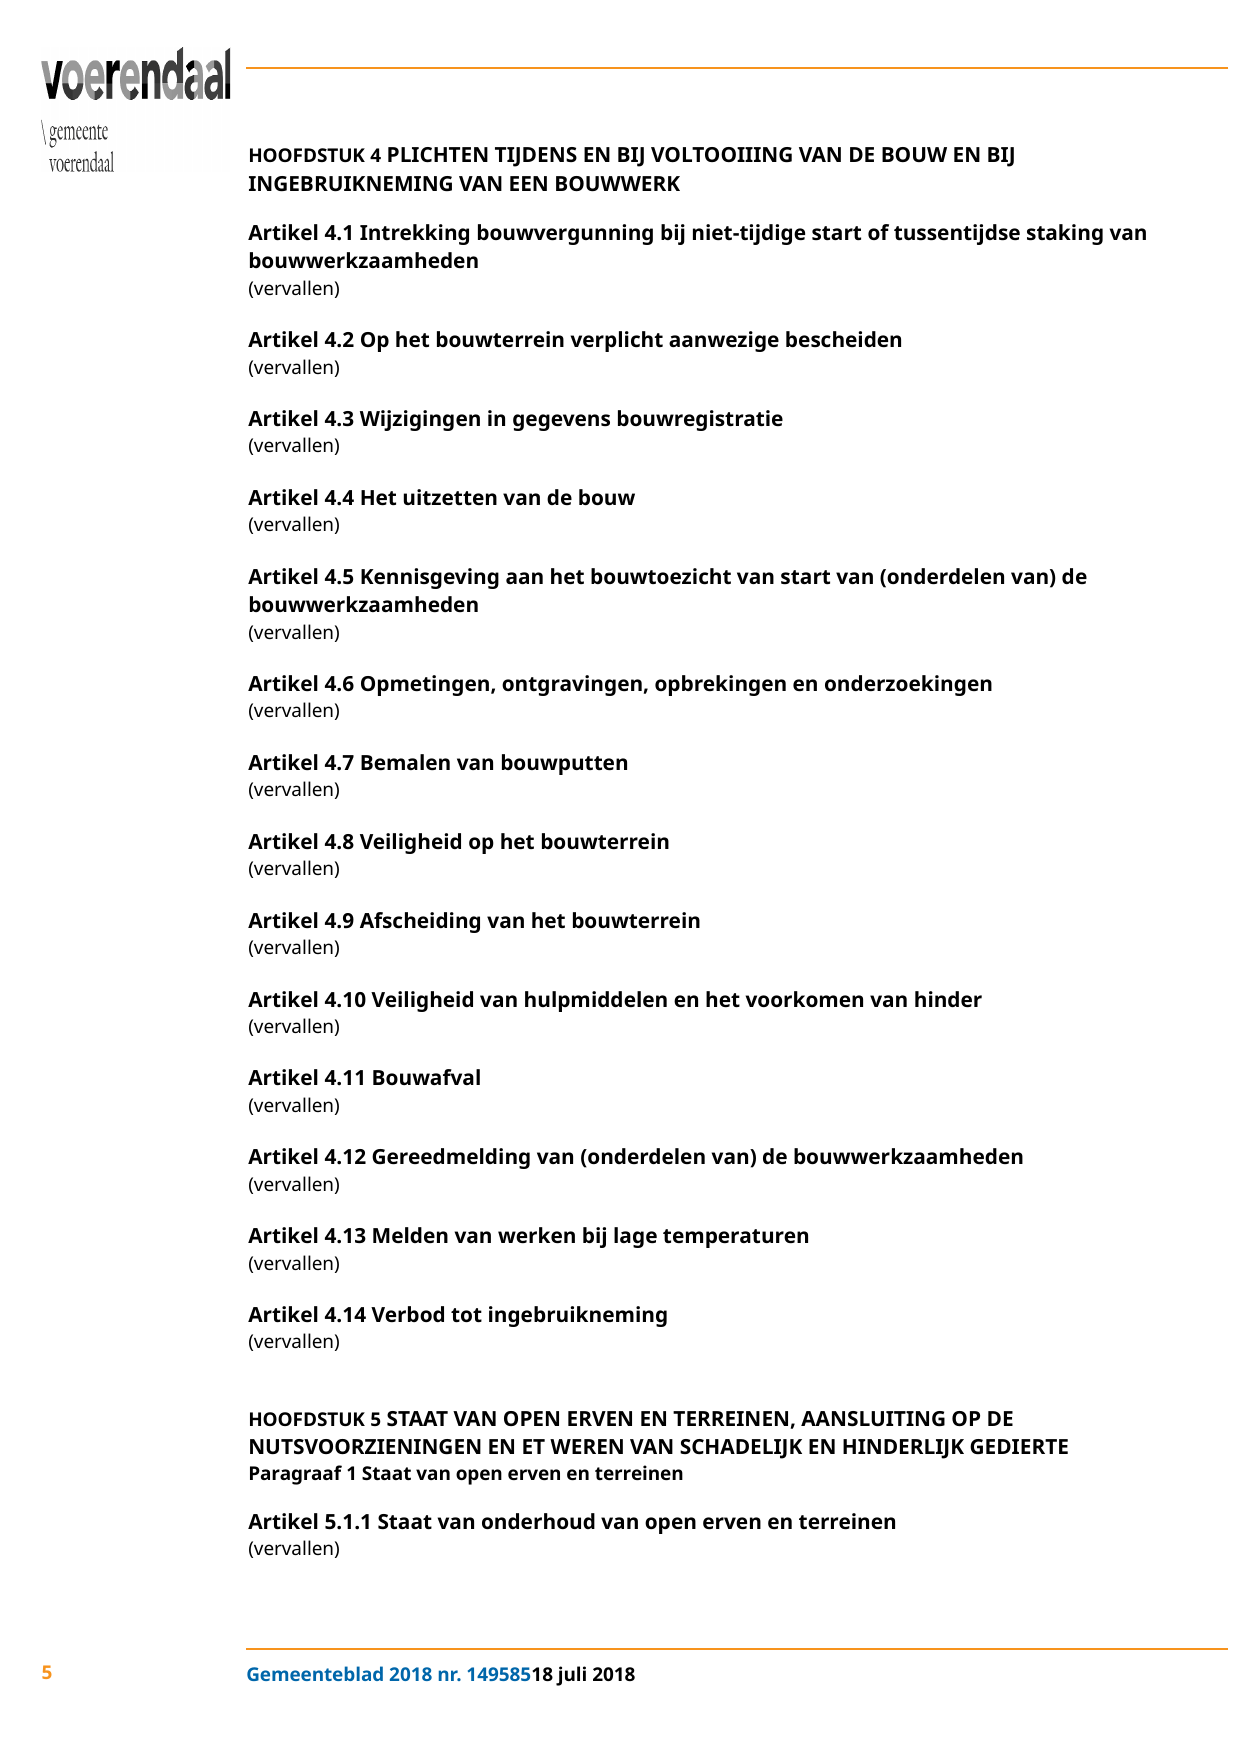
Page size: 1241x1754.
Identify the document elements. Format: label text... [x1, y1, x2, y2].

text Artikel 4.7 Bemalen van bouwputten [248, 748, 1152, 777]
text Paragraaf 1 Staat van open erven en terreinen [248, 1461, 1152, 1486]
text HOOFDSTUK 5 STAAT VAN OPEN ERVEN EN TERREINEN, AANSLUITING OP DE NUTSVOORZIENINGEN EN ET WEREN VAN SCHADELIJK EN HINDERLIJK GEDIERTE [248, 1404, 1152, 1461]
text Artikel 4.4 Het uitzetten van de bouw [248, 483, 1152, 512]
text Artikel 5.1.1 Staat van onderhoud van open erven en terreinen [248, 1507, 1152, 1536]
text (vervallen) [248, 354, 1152, 379]
text Artikel 4.1 Intrekking bouwvergunning bij niet-tijdige start of tussentijdse staking van bouwwerkzaamheden [248, 218, 1152, 275]
text (vervallen) [248, 1092, 1152, 1118]
text (vervallen) [248, 1536, 1152, 1561]
text (vervallen) [248, 1013, 1152, 1039]
picture [41, 47, 231, 172]
text HOOFDSTUK 4 PLICHTEN TIJDENS EN BIJ VOLTOOIIING VAN DE BOUW EN BIJ INGEBRUIKNEMING VAN EEN BOUWWERK [248, 140, 1152, 197]
text (vervallen) [248, 698, 1152, 723]
text (vervallen) [248, 855, 1152, 881]
text (vervallen) [248, 433, 1152, 458]
text Artikel 4.3 Wijzigingen in gegevens bouwregistratie [248, 404, 1152, 433]
text Artikel 4.12 Gereedmelding van (onderdelen van) de bouwwerkzaamheden [248, 1142, 1152, 1171]
text Artikel 4.2 Op het bouwterrein verplicht aanwezige bescheiden [248, 325, 1152, 354]
text (vervallen) [248, 777, 1152, 802]
text Artikel 4.6 Opmetingen, ontgravingen, opbrekingen en onderzoekingen [248, 669, 1152, 698]
text Artikel 4.5 Kennisgeving aan het bouwtoezicht van start van (onderdelen van) de bouwwerkzaamheden [248, 562, 1152, 619]
text (vervallen) [248, 512, 1152, 537]
text (vervallen) [248, 934, 1152, 960]
text Artikel 4.11 Bouwafval [248, 1063, 1152, 1092]
text Artikel 4.13 Melden van werken bij lage temperaturen [248, 1221, 1152, 1250]
text (vervallen) [248, 1328, 1152, 1354]
text (vervallen) [248, 275, 1152, 301]
text Artikel 4.10 Veiligheid van hulpmiddelen en het voorkomen van hinder [248, 985, 1152, 1013]
text Artikel 4.14 Verbod tot ingebruikneming [248, 1300, 1152, 1328]
text (vervallen) [248, 1171, 1152, 1197]
text (vervallen) [248, 1250, 1152, 1275]
text Artikel 4.9 Afscheiding van het bouwterrein [248, 906, 1152, 934]
text (vervallen) [248, 619, 1152, 644]
text Artikel 4.8 Veiligheid op het bouwterrein [248, 827, 1152, 855]
